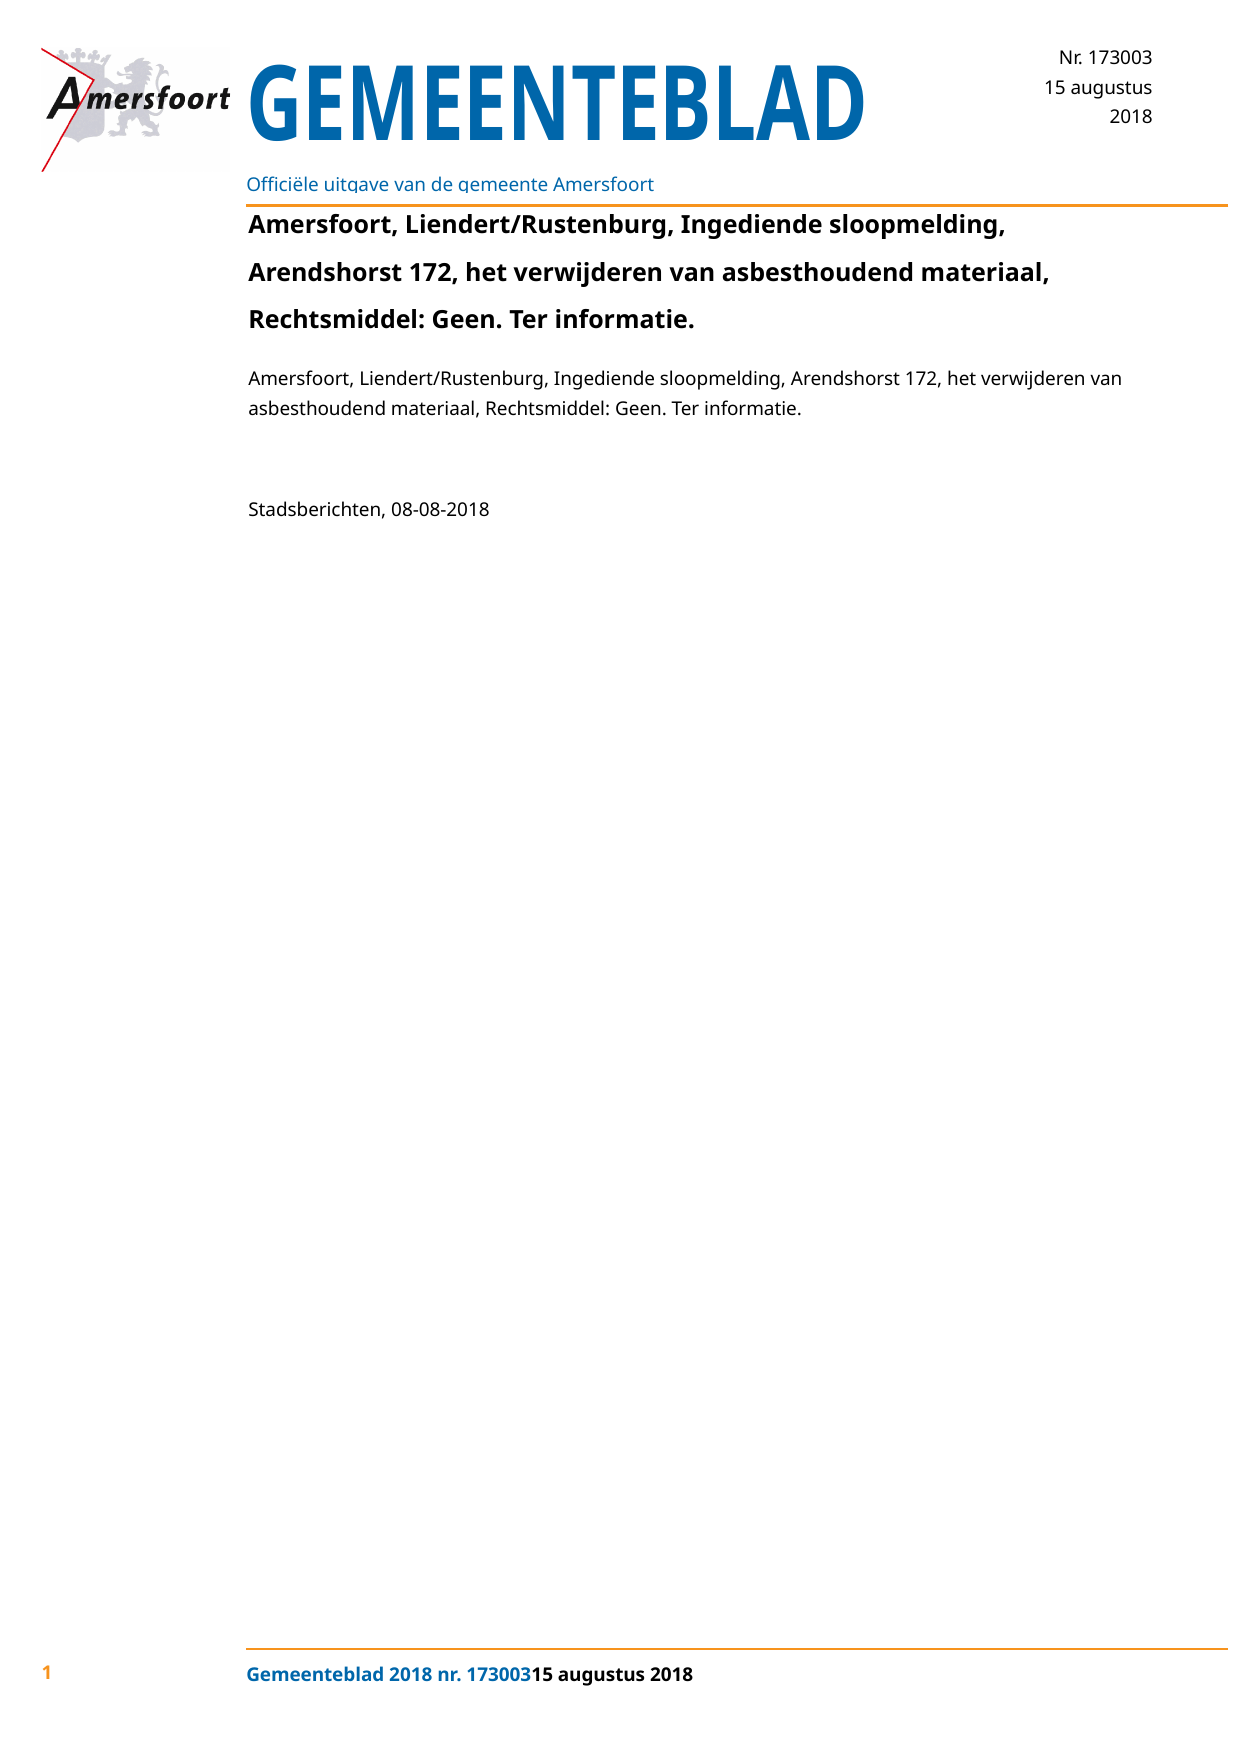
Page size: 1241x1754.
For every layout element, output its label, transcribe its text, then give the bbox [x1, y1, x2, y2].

picture [41, 47, 231, 172]
text Amersfoort, Liendert/Rustenburg, Ingediende sloopmelding, Arendshorst 172, het verwijderen van asbesthoudend materiaal, Rechtsmiddel: Geen. Ter informatie. [248, 366, 1152, 421]
text Stadsberichten, 08-08-2018 [248, 496, 1152, 522]
text Amersfoort, Liendert/Rustenburg, Ingediende sloopmelding, Arendshorst 172, het verwijderen van asbesthoudend materiaal, Rechtsmiddel: Geen. Ter informatie. [248, 207, 1152, 336]
